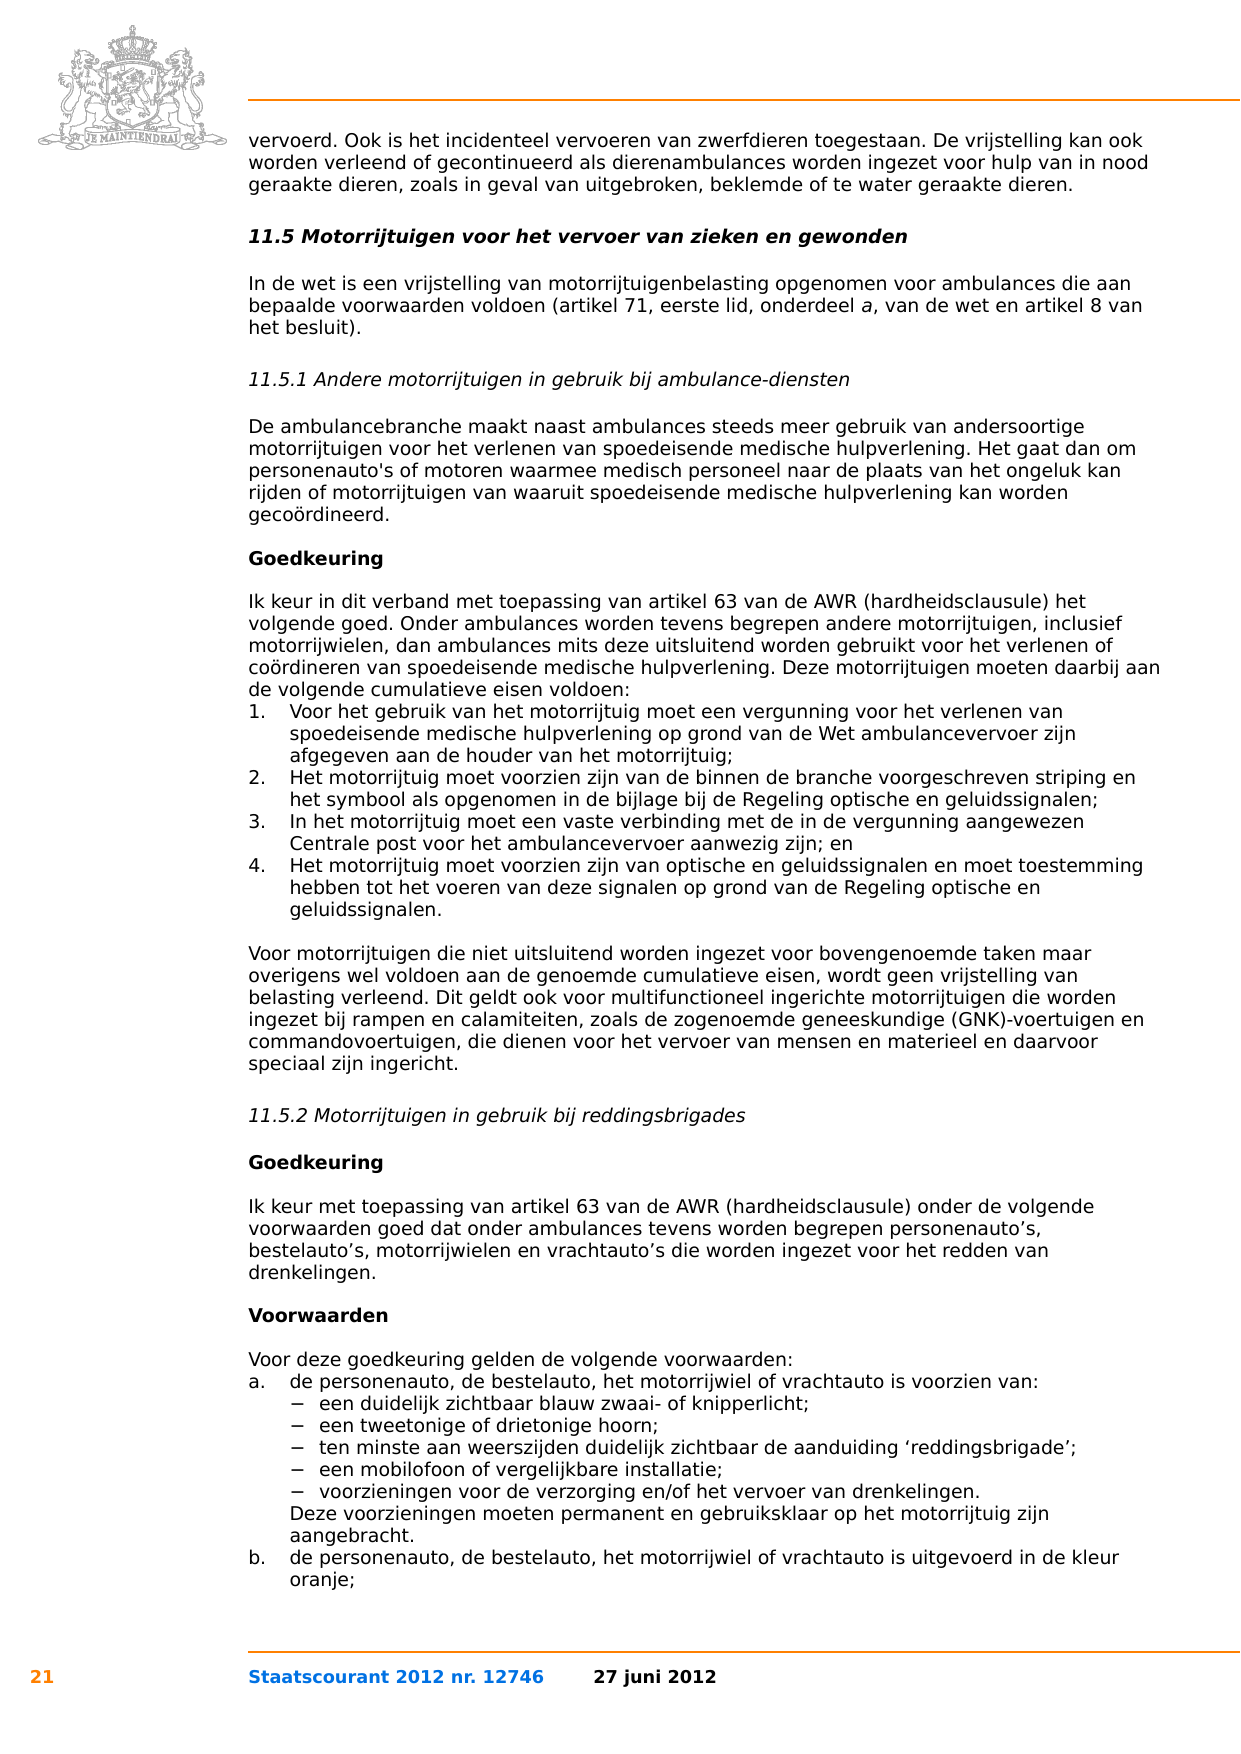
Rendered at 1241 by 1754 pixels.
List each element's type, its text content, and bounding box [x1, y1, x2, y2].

text − een mobilofoon of vergelijkbare installatie; [289, 1459, 1163, 1481]
text Voor motorrijtuigen die niet uitsluitend worden ingezet voor bovengenoemde taken maar overigens wel voldoen aan de genoemde cumulatieve eisen, wordt geen vrijstelling van belasting verleend. Dit geldt ook voor multifunctioneel ingerichte motorrijtuigen die worden ingezet bij rampen en calamiteiten, zoals de zogenoemde geneeskundige (GNK)-voertuigen en commandovoertuigen, die dienen voor het vervoer van mensen en materieel en daarvoor speciaal zijn ingericht. [248, 943, 1163, 1075]
subtitle 11.5 Motorrijtuigen voor het vervoer van zieken en gewonden [248, 226, 1163, 248]
text Ik keur met toepassing van artikel 63 van de AWR (hardheidsclausule) onder de volgende voorwaarden goed dat onder ambulances tevens worden begrepen personenauto’s, bestelauto’s, motorrijwielen en vrachtauto’s die worden ingezet voor het redden van drenkelingen. [248, 1196, 1163, 1283]
text 1. Voor het gebruik van het motorrijtuig moet een vergunning voor het verlenen van spoedeisende medische hulpverlening op grond van de Wet ambulancevervoer zijn afgegeven aan de houder van het motorrijtuig; [248, 701, 1163, 767]
text a. de personenauto, de bestelauto, het motorrijwiel of vrachtauto is voorzien van: [248, 1371, 1163, 1393]
subtitle Goedkeuring [248, 1152, 1163, 1174]
text − een tweetonige of drietonige hoorn; [289, 1415, 1163, 1437]
text 2. Het motorrijtuig moet voorzien zijn van de binnen de branche voorgeschreven striping en het symbool als opgenomen in de bijlage bij de Regeling optische en geluidssignalen; [248, 767, 1163, 811]
text De ambulancebranche maakt naast ambulances steeds meer gebruik van andersoortige motorrijtuigen voor het verlenen van spoedeisende medische hulpverlening. Het gaat dan om personenauto's of motoren waarmee medisch personeel naar de plaats van het ongeluk kan rijden of motorrijtuigen van waaruit spoedeisende medische hulpverlening kan worden gecoördineerd. [248, 416, 1163, 526]
text − voorzieningen voor de verzorging en/of het vervoer van drenkelingen. [289, 1481, 1163, 1503]
subtitle 11.5.2 Motorrijtuigen in gebruik bij reddingsbrigades [248, 1105, 1163, 1127]
text In de wet is een vrijstelling van motorrijtuigenbelasting opgenomen voor ambulances die aan bepaalde voorwaarden voldoen (artikel 71, eerste lid, onderdeel a, van de wet en artikel 8 van het besluit). [248, 273, 1163, 339]
text b. de personenauto, de bestelauto, het motorrijwiel of vrachtauto is uitgevoerd in de kleur oranje; [248, 1547, 1163, 1591]
subtitle Goedkeuring [248, 547, 1163, 569]
text Deze voorzieningen moeten permanent en gebruiksklaar op het motorrijtuig zijn aangebracht. [289, 1503, 1163, 1547]
text Ik keur in dit verband met toepassing van artikel 63 van de AWR (hardheidsclausule) het volgende goed. Onder ambulances worden tevens begrepen andere motorrijtuigen, inclusief motorrijwielen, dan ambulances mits deze uitsluitend worden gebruikt voor het verlenen of coördineren van spoedeisende medische hulpverlening. Deze motorrijtuigen moeten daarbij aan de volgende cumulatieve eisen voldoen: [248, 591, 1163, 701]
text 3. In het motorrijtuig moet een vaste verbinding met de in de vergunning aangewezen Centrale post voor het ambulancevervoer aanwezig zijn; en [248, 811, 1163, 855]
subtitle 11.5.1 Andere motorrijtuigen in gebruik bij ambulance-diensten [248, 369, 1163, 391]
text vervoerd. Ook is het incidenteel vervoeren van zwerfdieren toegestaan. De vrijstelling kan ook worden verleend of gecontinueerd als dierenambulances worden ingezet voor hulp van in nood geraakte dieren, zoals in geval van uitgebroken, beklemde of te water geraakte dieren. [248, 130, 1163, 196]
picture [38, 25, 227, 150]
text − ten minste aan weerszijden duidelijk zichtbaar de aanduiding ‘reddingsbrigade’; [289, 1437, 1163, 1459]
text Voor deze goedkeuring gelden de volgende voorwaarden: [248, 1349, 1163, 1371]
text 4. Het motorrijtuig moet voorzien zijn van optische en geluidssignalen en moet toestemming hebben tot het voeren van deze signalen op grond van de Regeling optische en geluidssignalen. [248, 855, 1163, 921]
subtitle Voorwaarden [248, 1305, 1163, 1327]
text − een duidelijk zichtbaar blauw zwaai- of knipperlicht; [289, 1393, 1163, 1415]
